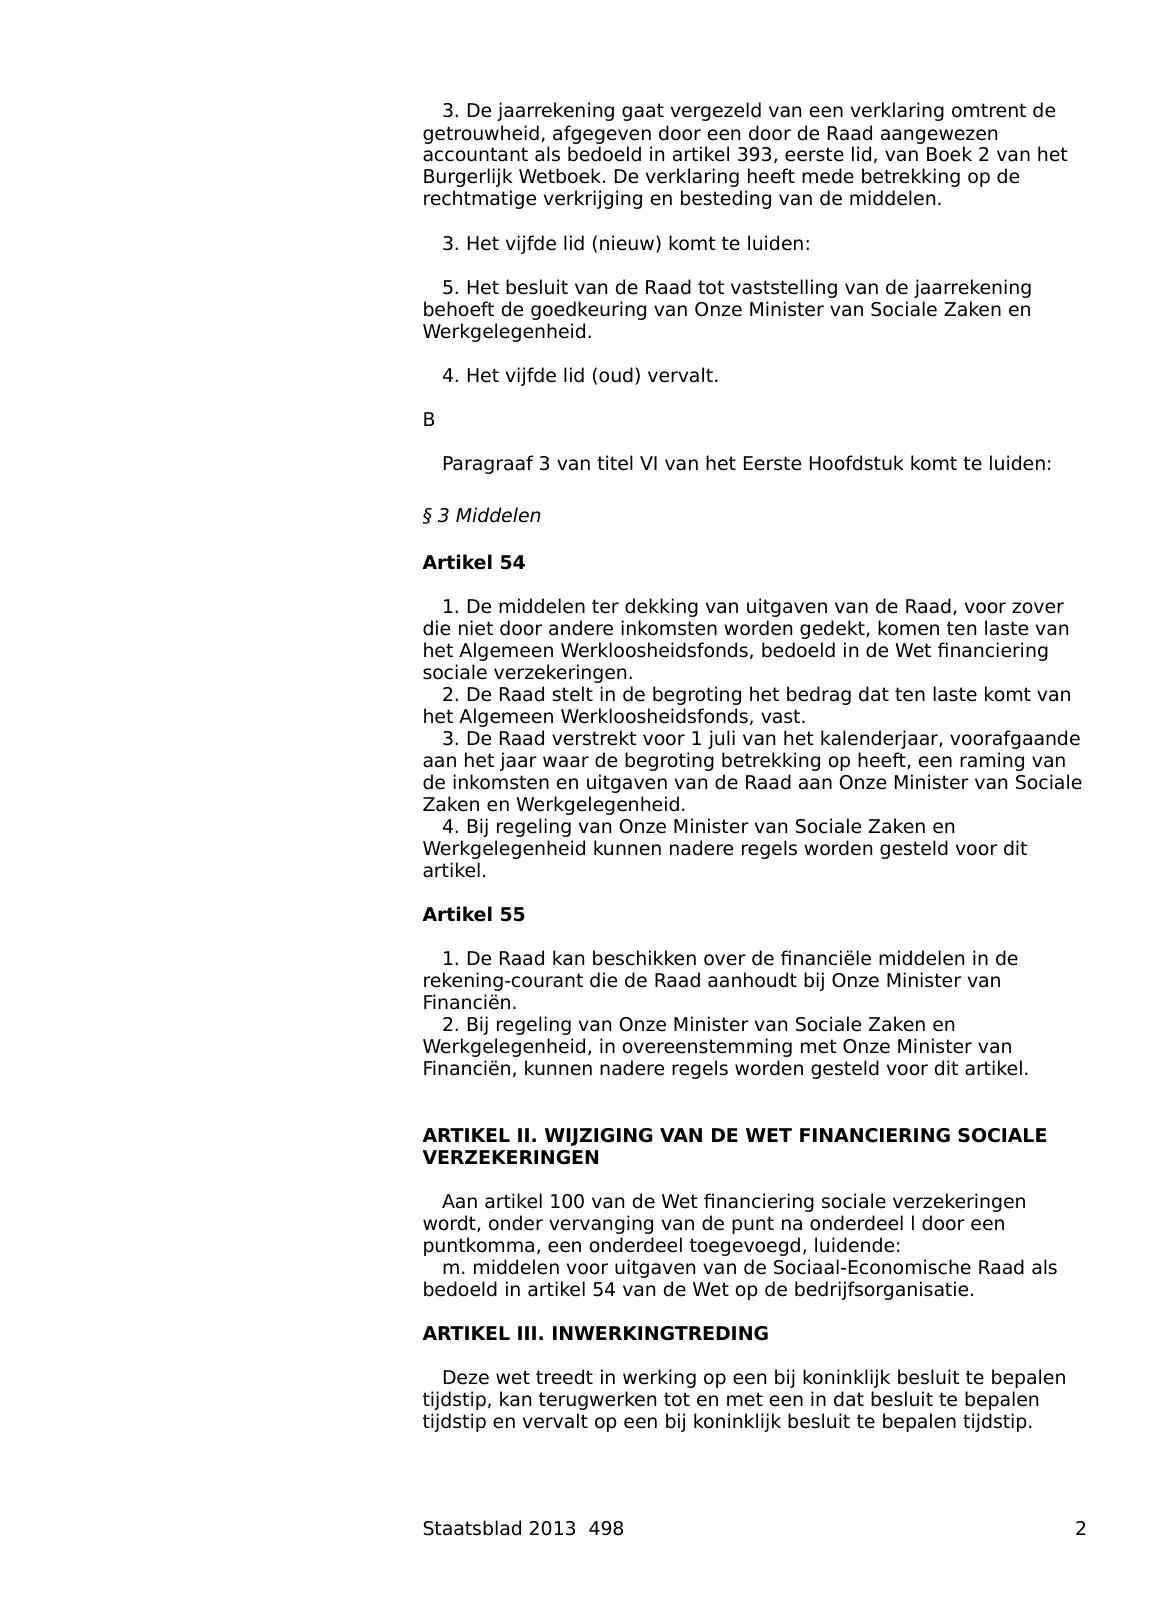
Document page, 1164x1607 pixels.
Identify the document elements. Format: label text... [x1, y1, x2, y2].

subtitle ARTIKEL II. WIJZIGING VAN DE WET FINANCIERING SOCIALE VERZEKERINGEN [422, 1124, 1087, 1168]
text 4. Het vijfde lid (oud) vervalt. [422, 365, 1087, 387]
subtitle § 3 Middelen [422, 505, 1087, 527]
text 2. De Raad stelt in de begroting het bedrag dat ten laste komt van het Algemeen Werkloosheidsfonds, vast. [422, 684, 1087, 728]
subtitle Artikel 55 [422, 904, 1087, 926]
text 3. De Raad verstrekt voor 1 juli van het kalenderjaar, voorafgaande aan het jaar waar de begroting betrekking op heeft, een raming van de inkomsten en uitgaven van de Raad aan Onze Minister van Sociale Zaken en Werkgelegenheid. [422, 728, 1087, 816]
subtitle Artikel 54 [422, 552, 1087, 574]
text Aan artikel 100 van de Wet financiering sociale verzekeringen wordt, onder vervanging van de punt na onderdeel l door een puntkomma, een onderdeel toegevoegd, luidende: [422, 1191, 1087, 1257]
text 1. De middelen ter dekking van uitgaven van de Raad, voor zover die niet door andere inkomsten worden gedekt, komen ten laste van het Algemeen Werkloosheidsfonds, bedoeld in de Wet financiering sociale verzekeringen. [422, 596, 1087, 684]
text 3. De jaarrekening gaat vergezeld van een verklaring omtrent de getrouwheid, afgegeven door een door de Raad aangewezen accountant als bedoeld in artikel 393, eerste lid, van Boek 2 van het Burgerlijk Wetboek. De verklaring heeft mede betrekking op de rechtmatige verkrijging en besteding van de middelen. [422, 100, 1087, 210]
text 2. Bij regeling van Onze Minister van Sociale Zaken en Werkgelegenheid, in overeenstemming met Onze Minister van Financiën, kunnen nadere regels worden gesteld voor dit artikel. [422, 1014, 1087, 1080]
text 1. De Raad kan beschikken over de financiële middelen in de rekening-courant die de Raad aanhoudt bij Onze Minister van Financiën. [422, 948, 1087, 1014]
text 5. Het besluit van de Raad tot vaststelling van de jaarrekening behoeft de goedkeuring van Onze Minister van Sociale Zaken en Werkgelegenheid. [422, 277, 1087, 343]
text Deze wet treedt in werking op een bij koninklijk besluit te bepalen tijdstip, kan terugwerken tot en met een in dat besluit te bepalen tijdstip en vervalt op een bij koninklijk besluit te bepalen tijdstip. [422, 1367, 1087, 1433]
text m. middelen voor uitgaven van de Sociaal-Economische Raad als bedoeld in artikel 54 van de Wet op de bedrijfsorganisatie. [422, 1257, 1087, 1301]
text B [422, 409, 1087, 431]
text 4. Bij regeling van Onze Minister van Sociale Zaken en Werkgelegenheid kunnen nadere regels worden gesteld voor dit artikel. [422, 816, 1087, 882]
subtitle ARTIKEL III. INWERKINGTREDING [422, 1323, 1087, 1345]
text Paragraaf 3 van titel VI van het Eerste Hoofdstuk komt te luiden: [422, 453, 1087, 475]
text 3. Het vijfde lid (nieuw) komt te luiden: [422, 232, 1087, 254]
